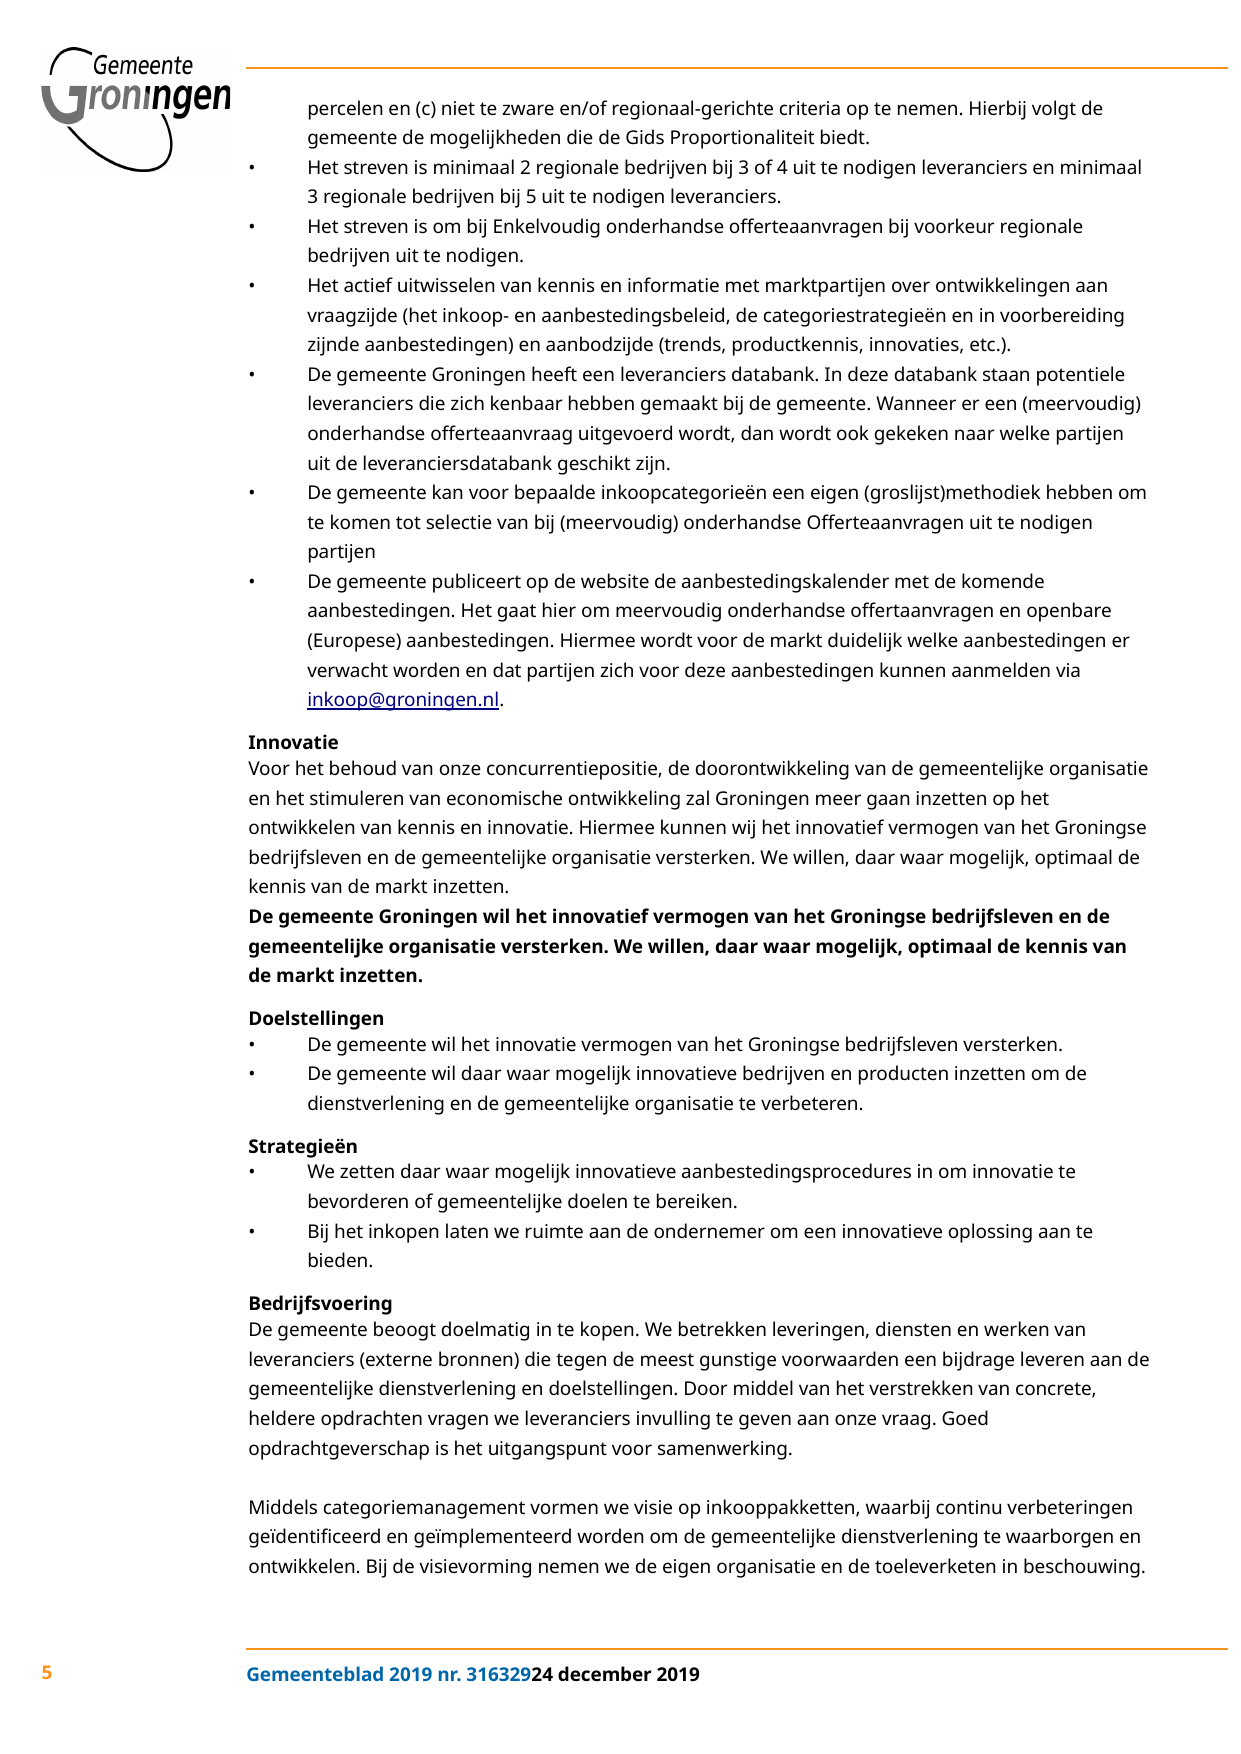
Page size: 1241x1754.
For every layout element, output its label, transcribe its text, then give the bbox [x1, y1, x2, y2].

list We zetten daar waar mogelijk innovatieve aanbestedingsprocedures in om innovatie te bevorderen of gemeentelijke doelen te bereiken. [248, 1159, 1152, 1214]
list Het streven is om bij Enkelvoudig onderhandse offerteaanvragen bij voorkeur regionale bedrijven uit te nodigen. [248, 213, 1152, 268]
list De gemeente wil daar waar mogelijk innovatieve bedrijven en producten inzetten om de dienstverlening en de gemeentelijke organisatie te verbeteren. [248, 1060, 1152, 1116]
list De gemeente wil het innovatie vermogen van het Groningse bedrijfsleven versterken. [248, 1031, 1152, 1056]
text De gemeente beoogt doelmatig in te kopen. We betrekken leveringen, diensten en werken van leveranciers (externe bronnen) die tegen de meest gunstige voorwaarden een bijdrage leveren aan de gemeentelijke dienstverlening en doelstellingen. Door middel van het verstrekken van concrete, heldere opdrachten vragen we leveranciers invulling te geven aan onze vraag. Goed opdrachtgeverschap is het uitgangspunt voor samenwerking. [248, 1316, 1152, 1460]
text Middels categoriemanagement vormen we visie op inkooppakketten, waarbij continu verbeteringen geïdentificeerd en geïmplementeerd worden om de gemeentelijke dienstverlening te waarborgen en ontwikkelen. Bij de visievorming nemen we de eigen organisatie en de toeleverketen in beschouwing. [248, 1494, 1152, 1579]
table_header De gemeente Groningen wil het innovatief vermogen van het Groningse bedrijfsleven en de gemeentelijke organisatie versterken. We willen, daar waar mogelijk, optimaal de kennis van de markt inzetten. [248, 903, 1152, 988]
list Bij het inkopen laten we ruimte aan de ondernemer om een innovatieve oplossing aan te bieden. [248, 1218, 1152, 1273]
text Voor het behoud van onze concurrentiepositie, de doorontwikkeling van de gemeentelijke organisatie en het stimuleren van economische ontwikkeling zal Groningen meer gaan inzetten op het ontwikkelen van kennis en innovatie. Hiermee kunnen wij het innovatief vermogen van het Groningse bedrijfsleven en de gemeentelijke organisatie versterken. We willen, daar waar mogelijk, optimaal de kennis van de markt inzetten. [248, 755, 1152, 899]
list De gemeente publiceert op de website de aanbestedingskalender met de komende aanbestedingen. Het gaat hier om meervoudig onderhandse offertaanvragen en openbare (Europese) aanbestedingen. Hiermee wordt voor de markt duidelijk welke aanbestedingen er verwacht worden en dat partijen zich voor deze aanbestedingen kunnen aanmelden via inkoop@groningen.nl. [248, 568, 1152, 712]
list Het streven is minimaal 2 regionale bedrijven bij 3 of 4 uit te nodigen leveranciers en minimaal 3 regionale bedrijven bij 5 uit te nodigen leveranciers. [248, 154, 1152, 209]
text Doelstellingen [248, 1005, 1152, 1031]
text Innovatie [248, 729, 1152, 755]
picture [41, 47, 231, 172]
list De gemeente Groningen heeft een leveranciers databank. In deze databank staan potentiele leveranciers die zich kenbaar hebben gemaakt bij de gemeente. Wanneer er een (meervoudig) onderhandse offerteaanvraag uitgevoerd wordt, dan wordt ook gekeken naar welke partijen uit de leveranciersdatabank geschikt zijn. [248, 361, 1152, 476]
list percelen en (c) niet te zware en/of regionaal-gerichte criteria op te nemen. Hierbij volgt de gemeente de mogelijkheden die de Gids Proportionaliteit biedt. [248, 95, 1152, 150]
text Strategieën [248, 1133, 1152, 1159]
list Het actief uitwisselen van kennis en informatie met marktpartijen over ontwikkelingen aan vraagzijde (het inkoop- en aanbestedingsbeleid, de categoriestrategieën en in voorbereiding zijnde aanbestedingen) en aanbodzijde (trends, productkennis, innovaties, etc.). [248, 272, 1152, 357]
list De gemeente kan voor bepaalde inkoopcategorieën een eigen (groslijst)methodiek hebben om te komen tot selectie van bij (meervoudig) onderhandse Offerteaanvragen uit te nodigen partijen [248, 479, 1152, 564]
text Bedrijfsvoering [248, 1291, 1152, 1316]
